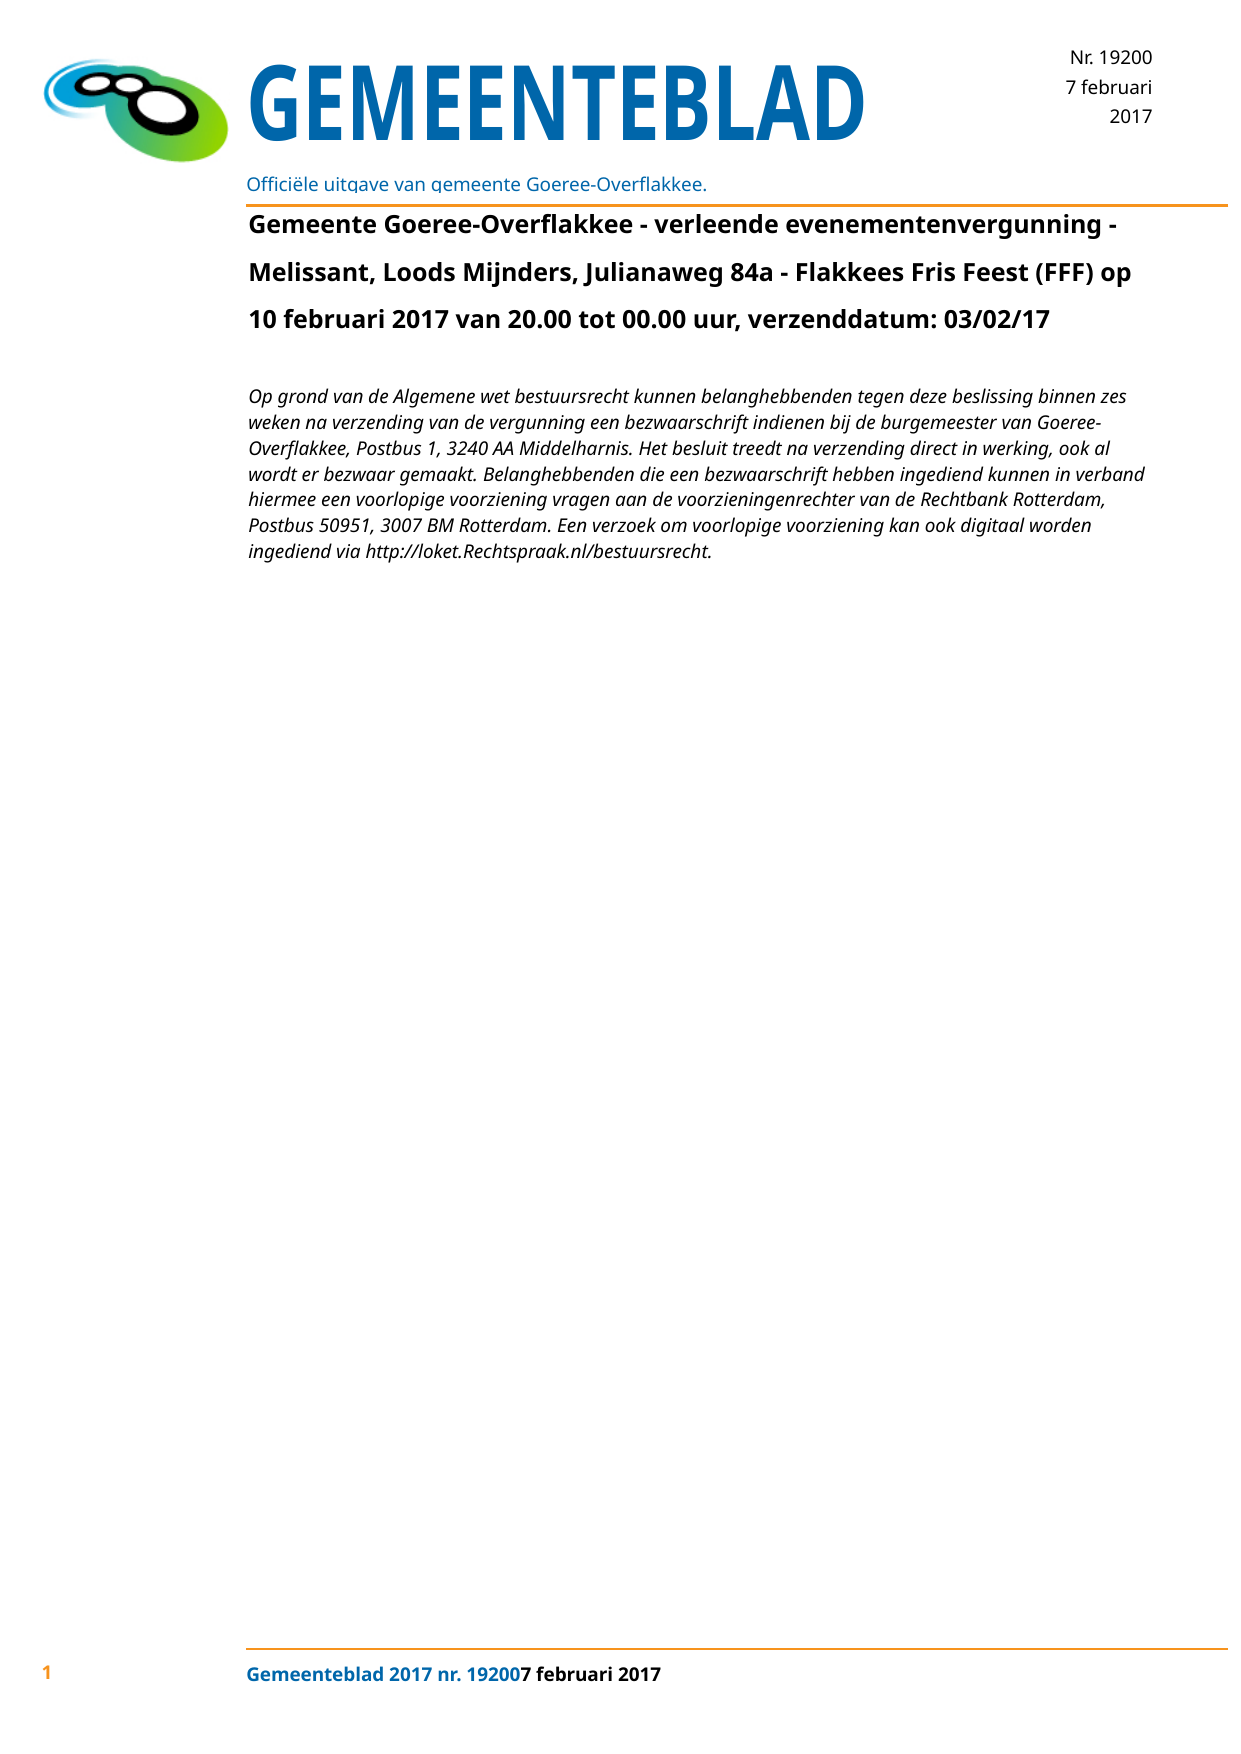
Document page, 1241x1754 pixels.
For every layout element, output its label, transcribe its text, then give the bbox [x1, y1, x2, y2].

text Gemeente Goeree-Overflakkee - verleende evenementenvergunning - Melissant, Loods Mijnders, Julianaweg 84a - Flakkees Fris Feest (FFF) op 10 februari 2017 van 20.00 tot 00.00 uur, verzenddatum: 03/02/17 [248, 207, 1152, 336]
picture [41, 47, 231, 172]
text Op grond van de Algemene wet bestuursrecht kunnen belanghebbenden tegen deze beslissing binnen zes weken na verzending van de vergunning een bezwaarschrift indienen bij de burgemeester van Goeree-Overflakkee, Postbus 1, 3240 AA Middelharnis. Het besluit treedt na verzending direct in werking, ook al wordt er bezwaar gemaakt. Belanghebbenden die een bezwaarschrift hebben ingediend kunnen in verband hiermee een voorlopige voorziening vragen aan de voorzieningenrechter van de Rechtbank Rotterdam, Postbus 50951, 3007 BM Rotterdam. Een verzoek om voorlopige voorziening kan ook digitaal worden ingediend via http://loket.Rechtspraak.nl/bestuursrecht. [248, 384, 1152, 564]
